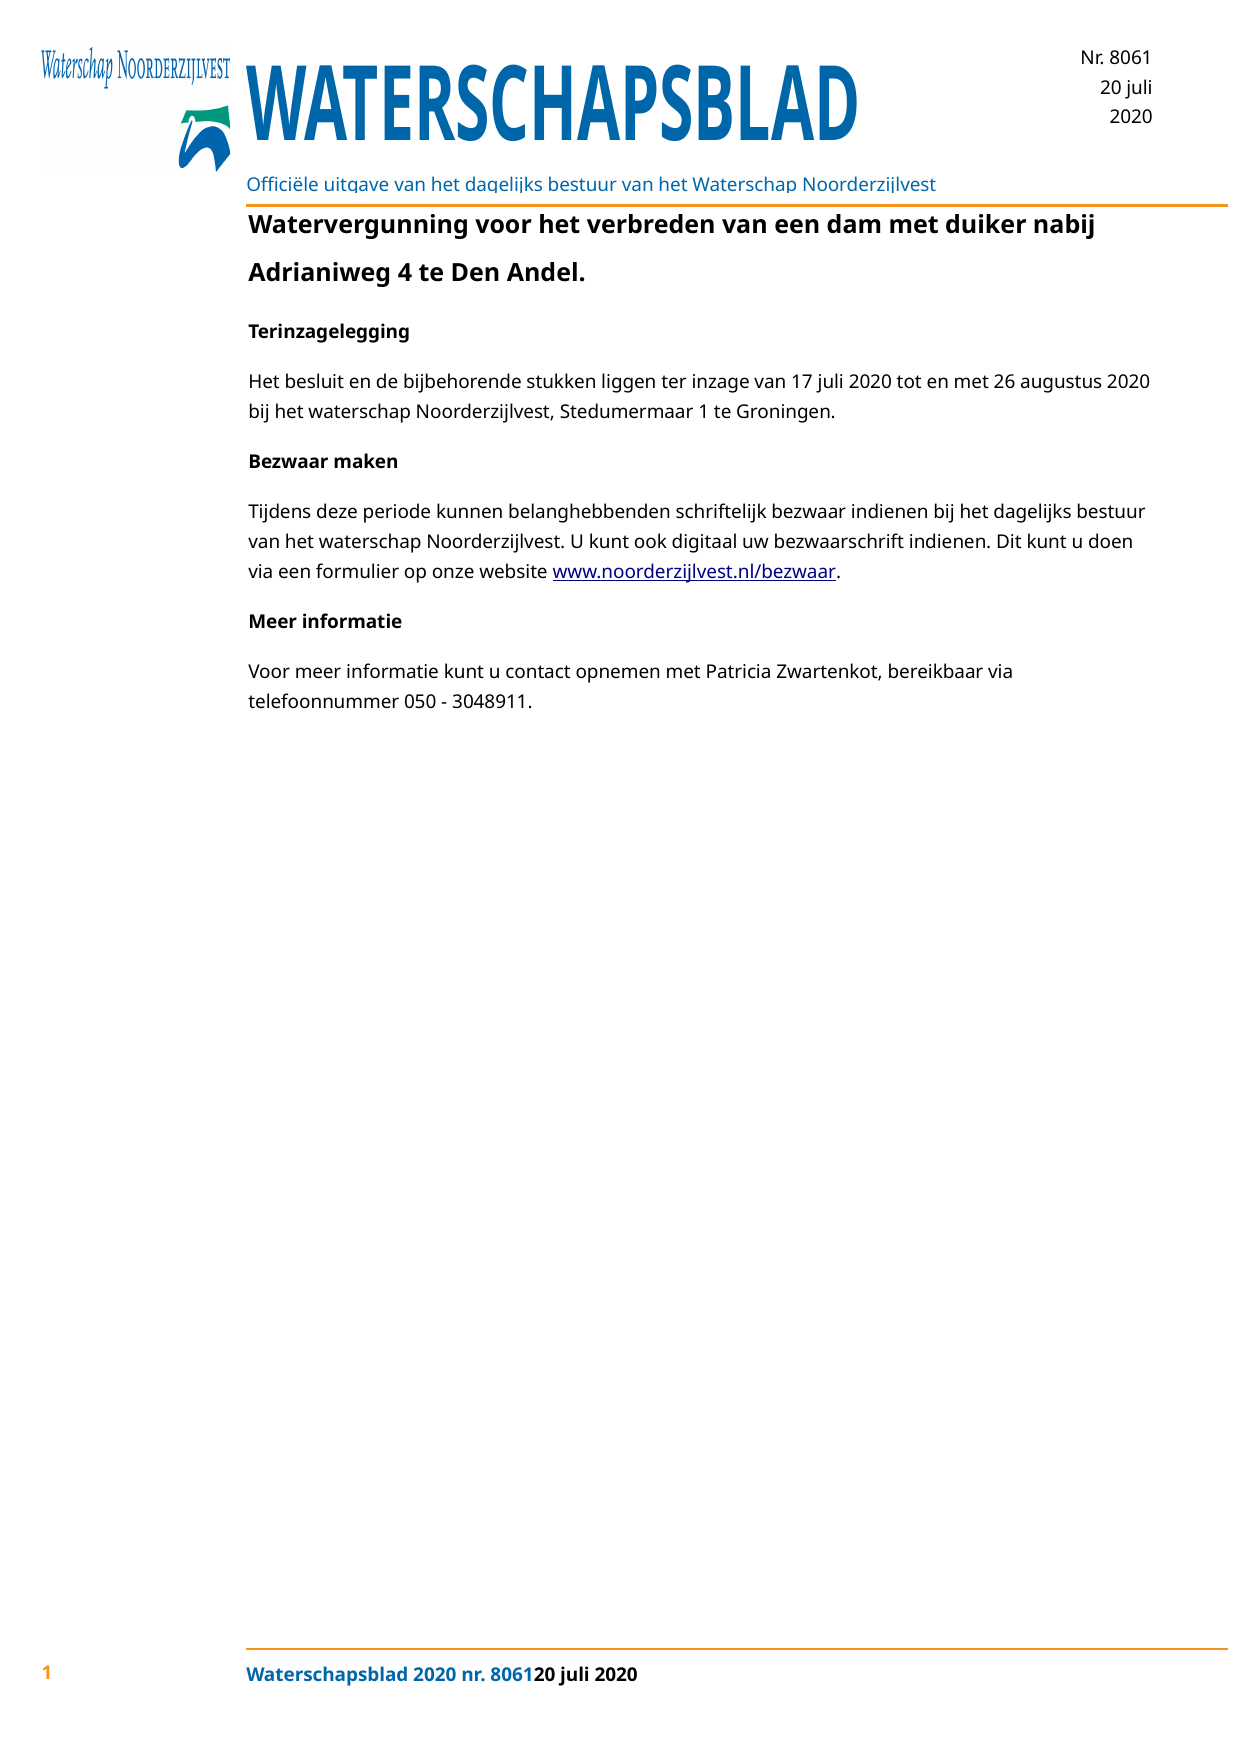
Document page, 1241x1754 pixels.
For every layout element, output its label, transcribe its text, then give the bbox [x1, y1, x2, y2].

text Watervergunning voor het verbreden van een dam met duiker nabij Adrianiweg 4 te Den Andel. [248, 207, 1152, 288]
text Bezwaar maken [248, 448, 1152, 474]
picture [41, 47, 231, 172]
text Tijdens deze periode kunnen belanghebbenden schriftelijk bezwaar indienen bij het dagelijks bestuur van het waterschap Noorderzijlvest. U kunt ook digitaal uw bezwaarschrift indienen. Dit kunt u doen via een formulier op onze website www.noorderzijlvest.nl/bezwaar. [248, 499, 1152, 584]
text Meer informatie [248, 608, 1152, 634]
text Voor meer informatie kunt u contact opnemen met Patricia Zwartenkot, bereikbaar via telefoonnummer 050 - 3048911. [248, 659, 1152, 714]
text Terinzagelegging [248, 318, 1152, 344]
text Het besluit en de bijbehorende stukken liggen ter inzage van 17 juli 2020 tot en met 26 augustus 2020 bij het waterschap Noorderzijlvest, Stedumermaar 1 te Groningen. [248, 368, 1152, 424]
